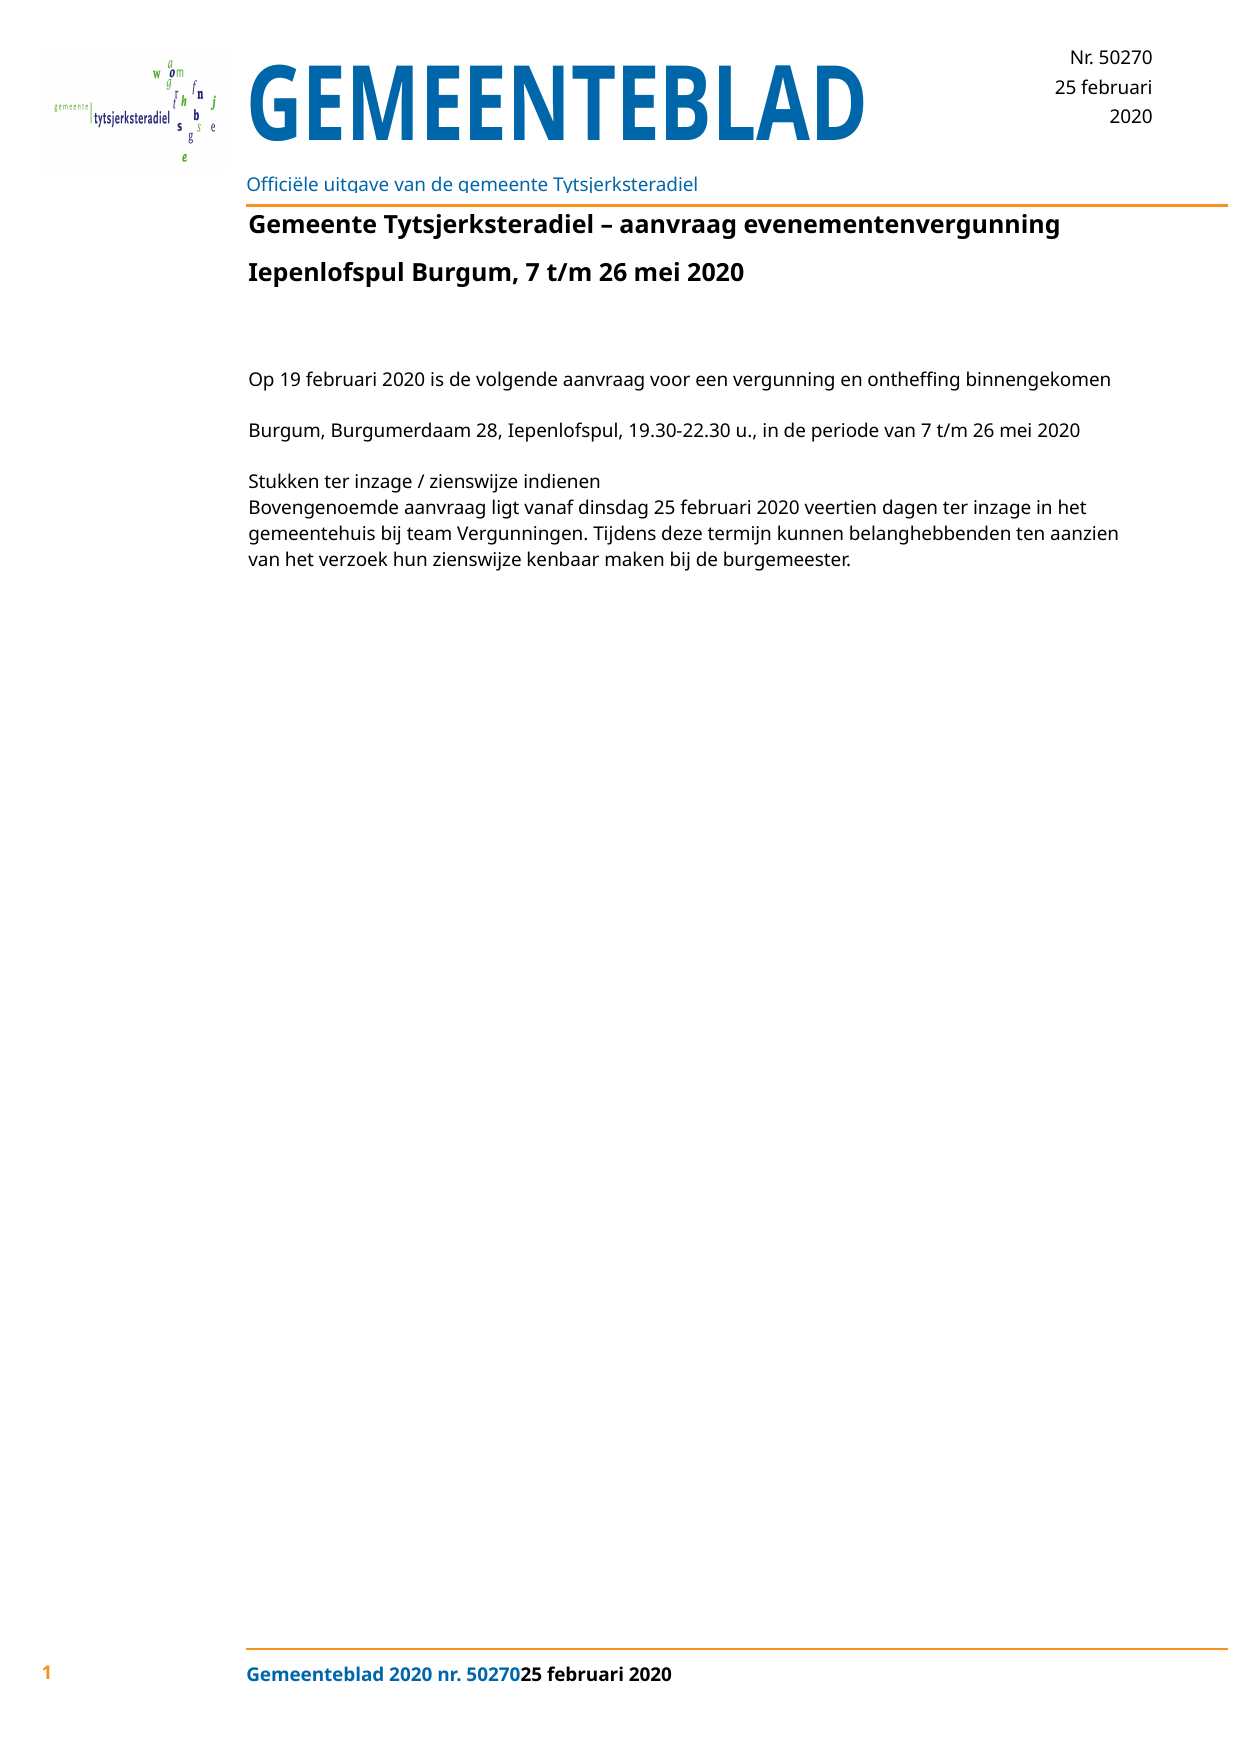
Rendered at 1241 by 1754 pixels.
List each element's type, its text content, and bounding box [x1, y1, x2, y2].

picture [41, 47, 231, 172]
text Stukken ter inzage / zienswijze indienen [248, 469, 1152, 494]
text Op 19 februari 2020 is de volgende aanvraag voor een vergunning en ontheffing binnengekomen [248, 366, 1152, 391]
text Gemeente Tytsjerksteradiel – aanvraag evenementenvergunning Iepenlofspul Burgum, 7 t/m 26 mei 2020 [248, 207, 1152, 288]
text Bovengenoemde aanvraag ligt vanaf dinsdag 25 februari 2020 veertien dagen ter inzage in het gemeentehuis bij team Vergunningen. Tijdens deze termijn kunnen belanghebbenden ten aanzien van het verzoek hun zienswijze kenbaar maken bij de burgemeester. [248, 494, 1152, 572]
text Burgum, Burgumerdaam 28, Iepenlofspul, 19.30-22.30 u., in de periode van 7 t/m 26 mei 2020 [248, 417, 1152, 443]
